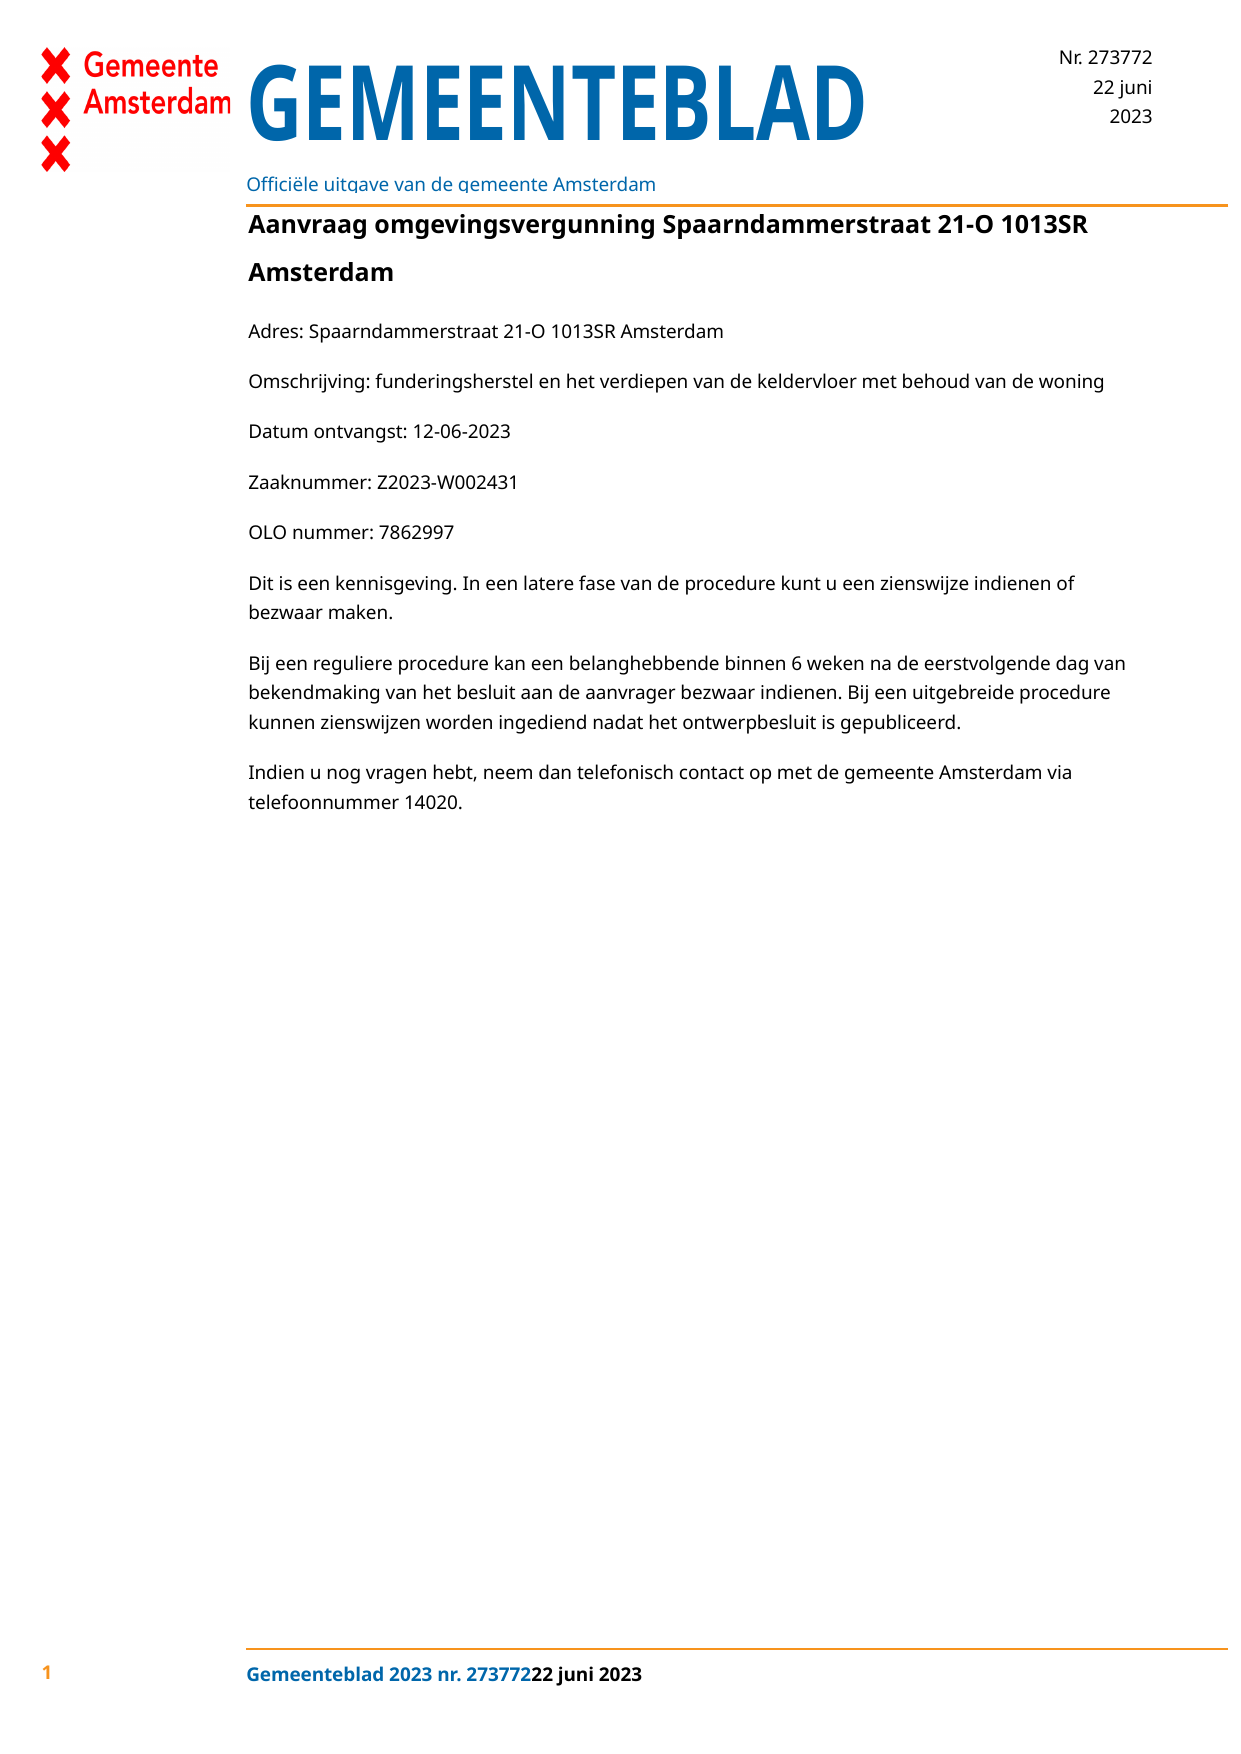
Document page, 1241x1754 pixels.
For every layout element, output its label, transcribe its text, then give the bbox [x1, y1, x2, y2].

text Indien u nog vragen hebt, neem dan telefonisch contact op met de gemeente Amsterdam via telefoonnummer 14020. [248, 759, 1152, 815]
text OLO nummer: 7862997 [248, 519, 1152, 545]
text Datum ontvangst: 12-06-2023 [248, 419, 1152, 444]
text Aanvraag omgevingsvergunning Spaarndammerstraat 21-O 1013SR Amsterdam [248, 207, 1152, 288]
text Dit is een kennisgeving. In een latere fase van de procedure kunt u een zienswijze indienen of bezwaar maken. [248, 570, 1152, 625]
text Zaaknummer: Z2023-W002431 [248, 469, 1152, 495]
text Bij een reguliere procedure kan een belanghebbende binnen 6 weken na de eerstvolgende dag van bekendmaking van het besluit aan de aanvrager bezwaar indienen. Bij een uitgebreide procedure kunnen zienswijzen worden ingediend nadat het ontwerpbesluit is gepubliceerd. [248, 650, 1152, 735]
picture [41, 47, 231, 172]
text Omschrijving: funderingsherstel en het verdiepen van de keldervloer met behoud van de woning [248, 368, 1152, 394]
text Adres: Spaarndammerstraat 21-O 1013SR Amsterdam [248, 318, 1152, 344]
